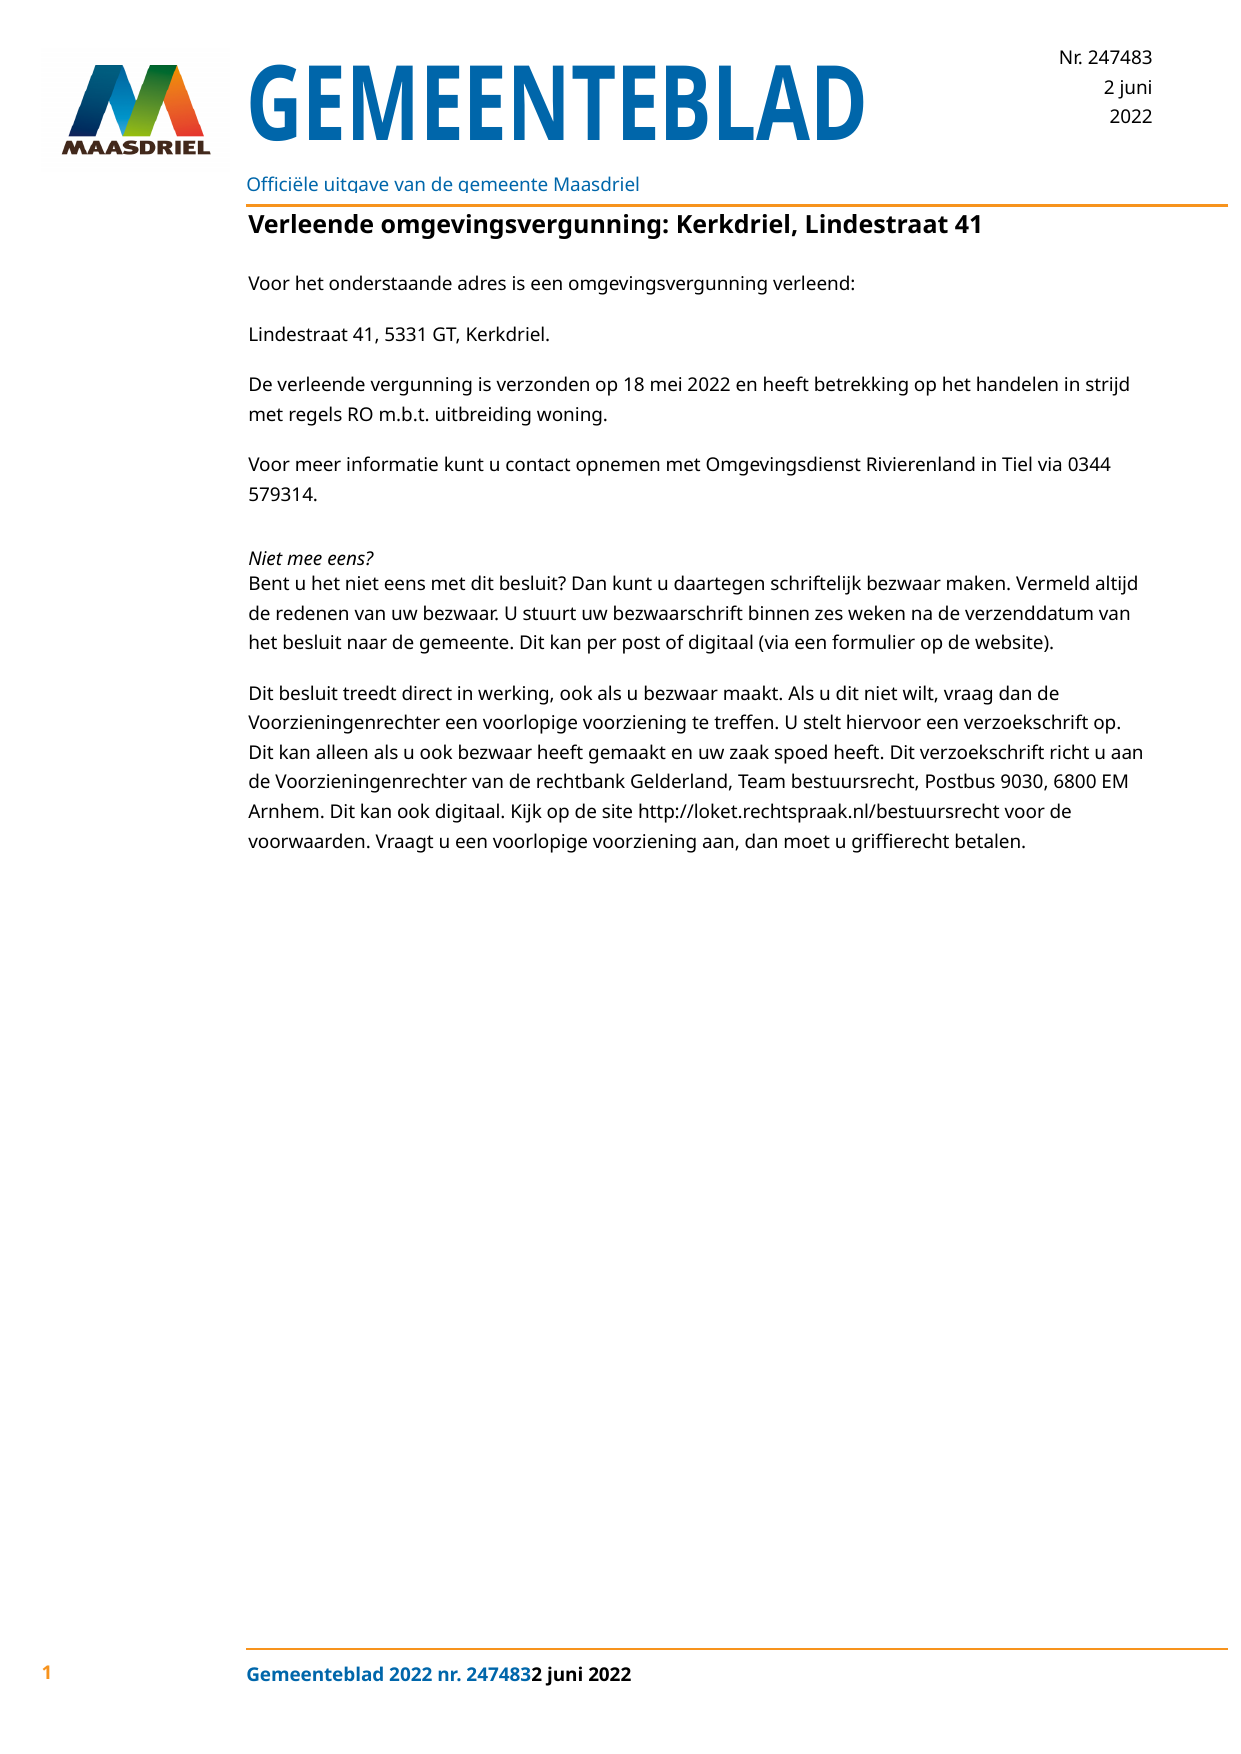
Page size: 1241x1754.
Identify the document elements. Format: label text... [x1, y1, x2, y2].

text De verleende vergunning is verzonden op 18 mei 2022 en heeft betrekking op het handelen in strijd met regels RO m.b.t. uitbreiding woning. [248, 371, 1152, 426]
text Dit besluit treedt direct in werking, ook als u bezwaar maakt. Als u dit niet wilt, vraag dan de Voorzieningenrechter een voorlopige voorziening te treffen. U stelt hiervoor een verzoekschrift op. Dit kan alleen als u ook bezwaar heeft gemaakt en uw zaak spoed heeft. Dit verzoekschrift richt u aan de Voorzieningenrechter van de rechtbank Gelderland, Team bestuursrecht, Postbus 9030, 6800 EM Arnhem. Dit kan ook digitaal. Kijk op de site http://loket.rechtspraak.nl/bestuursrecht voor de voorwaarden. Vraagt u een voorlopige voorziening aan, dan moet u griffierecht betalen. [248, 680, 1152, 854]
text Bent u het niet eens met dit besluit? Dan kunt u daartegen schriftelijk bezwaar maken. Vermeld altijd de redenen van uw bezwaar. U stuurt uw bezwaarschrift binnen zes weken na de verzenddatum van het besluit naar de gemeente. Dit kan per post of digitaal (via een formulier op de website). [248, 570, 1152, 655]
picture [41, 47, 231, 172]
text Voor het onderstaande adres is een omgevingsvergunning verleend: [248, 270, 1152, 296]
text Lindestraat 41, 5331 GT, Kerkdriel. [248, 321, 1152, 346]
text Niet mee eens? [248, 545, 1152, 570]
text Voor meer informatie kunt u contact opnemen met Omgevingsdienst Rivierenland in Tiel via 0344 579314. [248, 451, 1152, 506]
text Verleende omgevingsvergunning: Kerkdriel, Lindestraat 41 [248, 207, 1152, 241]
